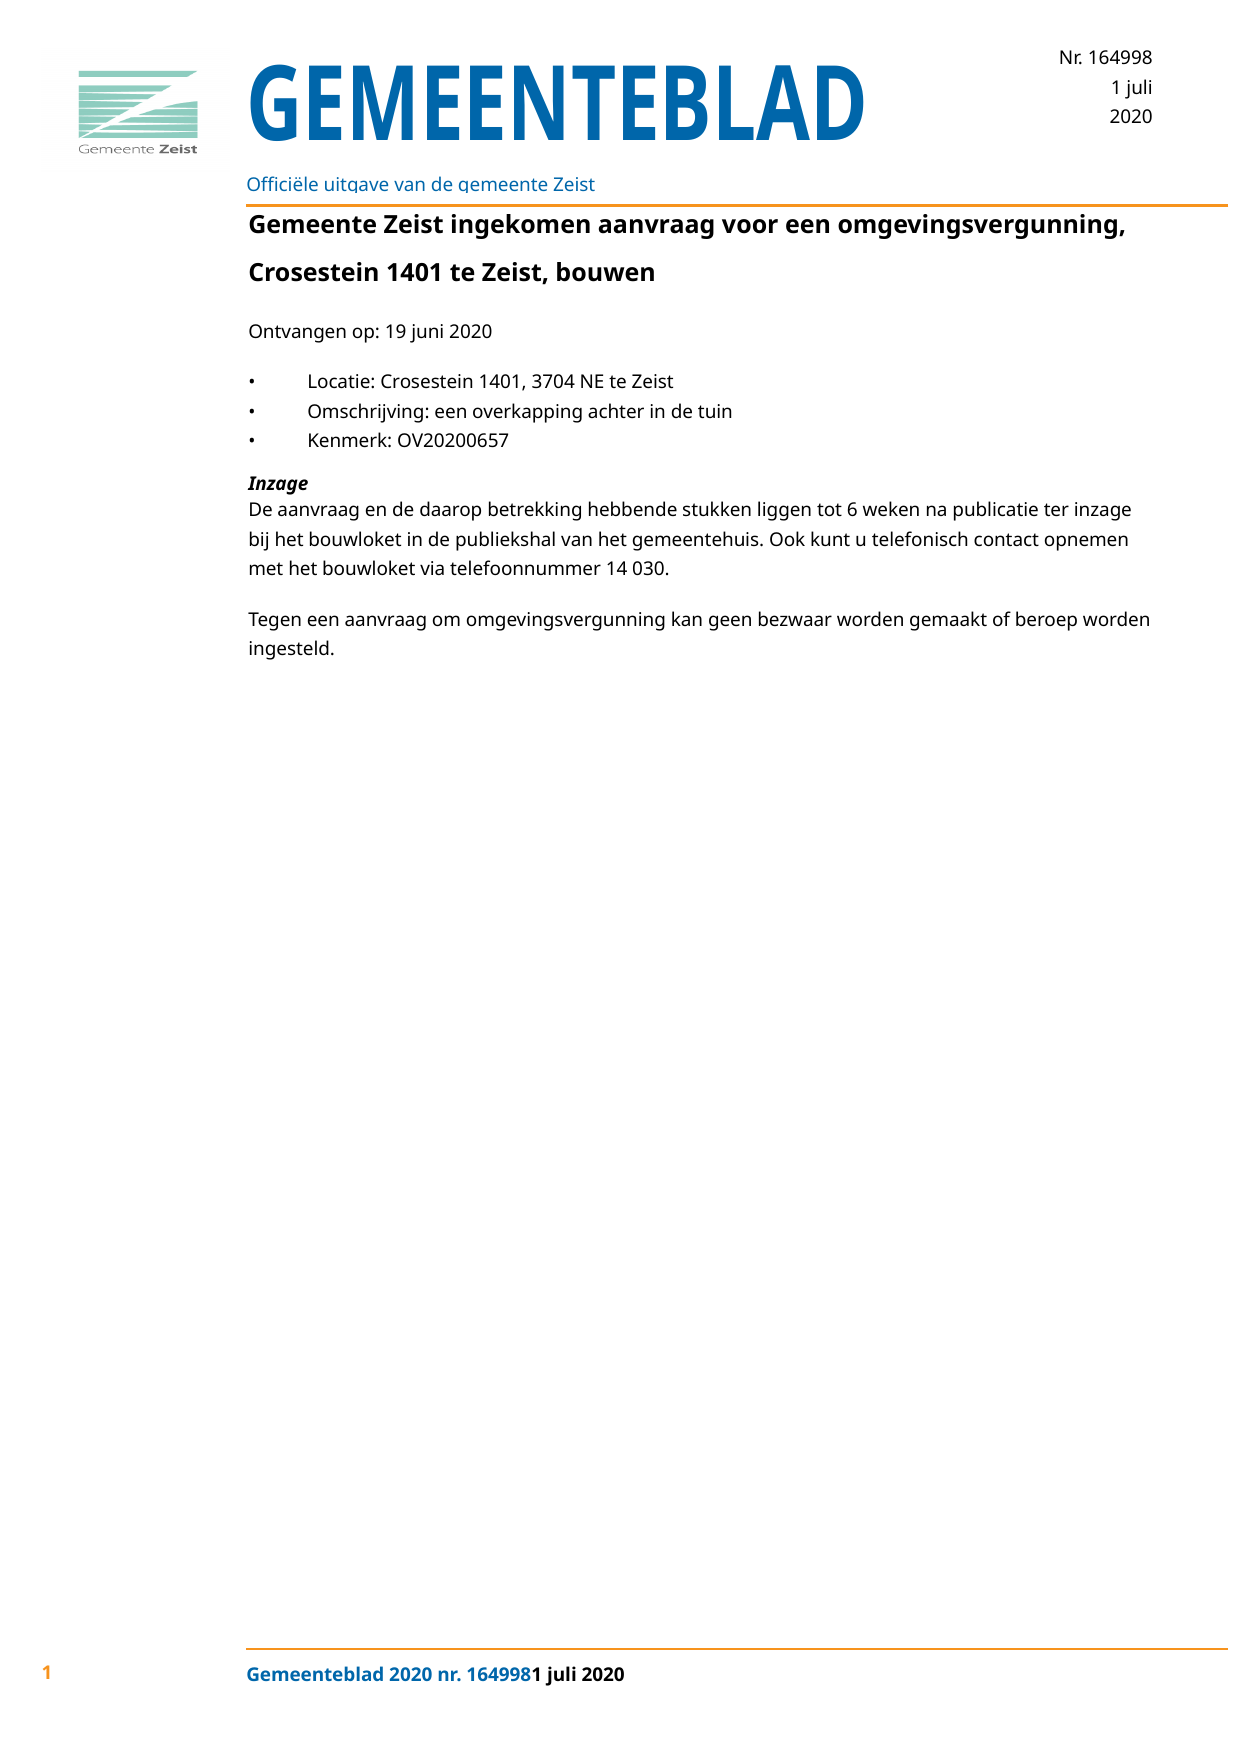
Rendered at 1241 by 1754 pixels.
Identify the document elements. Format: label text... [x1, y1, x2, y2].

list Locatie: Crosestein 1401, 3704 NE te Zeist [248, 368, 1152, 394]
list Kenmerk: OV20200657 [248, 427, 1152, 453]
text Ontvangen op: 19 juni 2020 [248, 318, 1152, 344]
text Inzage [248, 471, 1152, 496]
picture [41, 47, 231, 172]
text Tegen een aanvraag om omgevingsvergunning kan geen bezwaar worden gemaakt of beroep worden ingesteld. [248, 606, 1152, 661]
list Omschrijving: een overkapping achter in de tuin [248, 398, 1152, 424]
text Gemeente Zeist ingekomen aanvraag voor een omgevingsvergunning, Crosestein 1401 te Zeist, bouwen [248, 207, 1152, 288]
text De aanvraag en de daarop betrekking hebbende stukken liggen tot 6 weken na publicatie ter inzage bij het bouwloket in de publiekshal van het gemeentehuis. Ook kunt u telefonisch contact opnemen met het bouwloket via telefoonnummer 14 030. [248, 496, 1152, 581]
